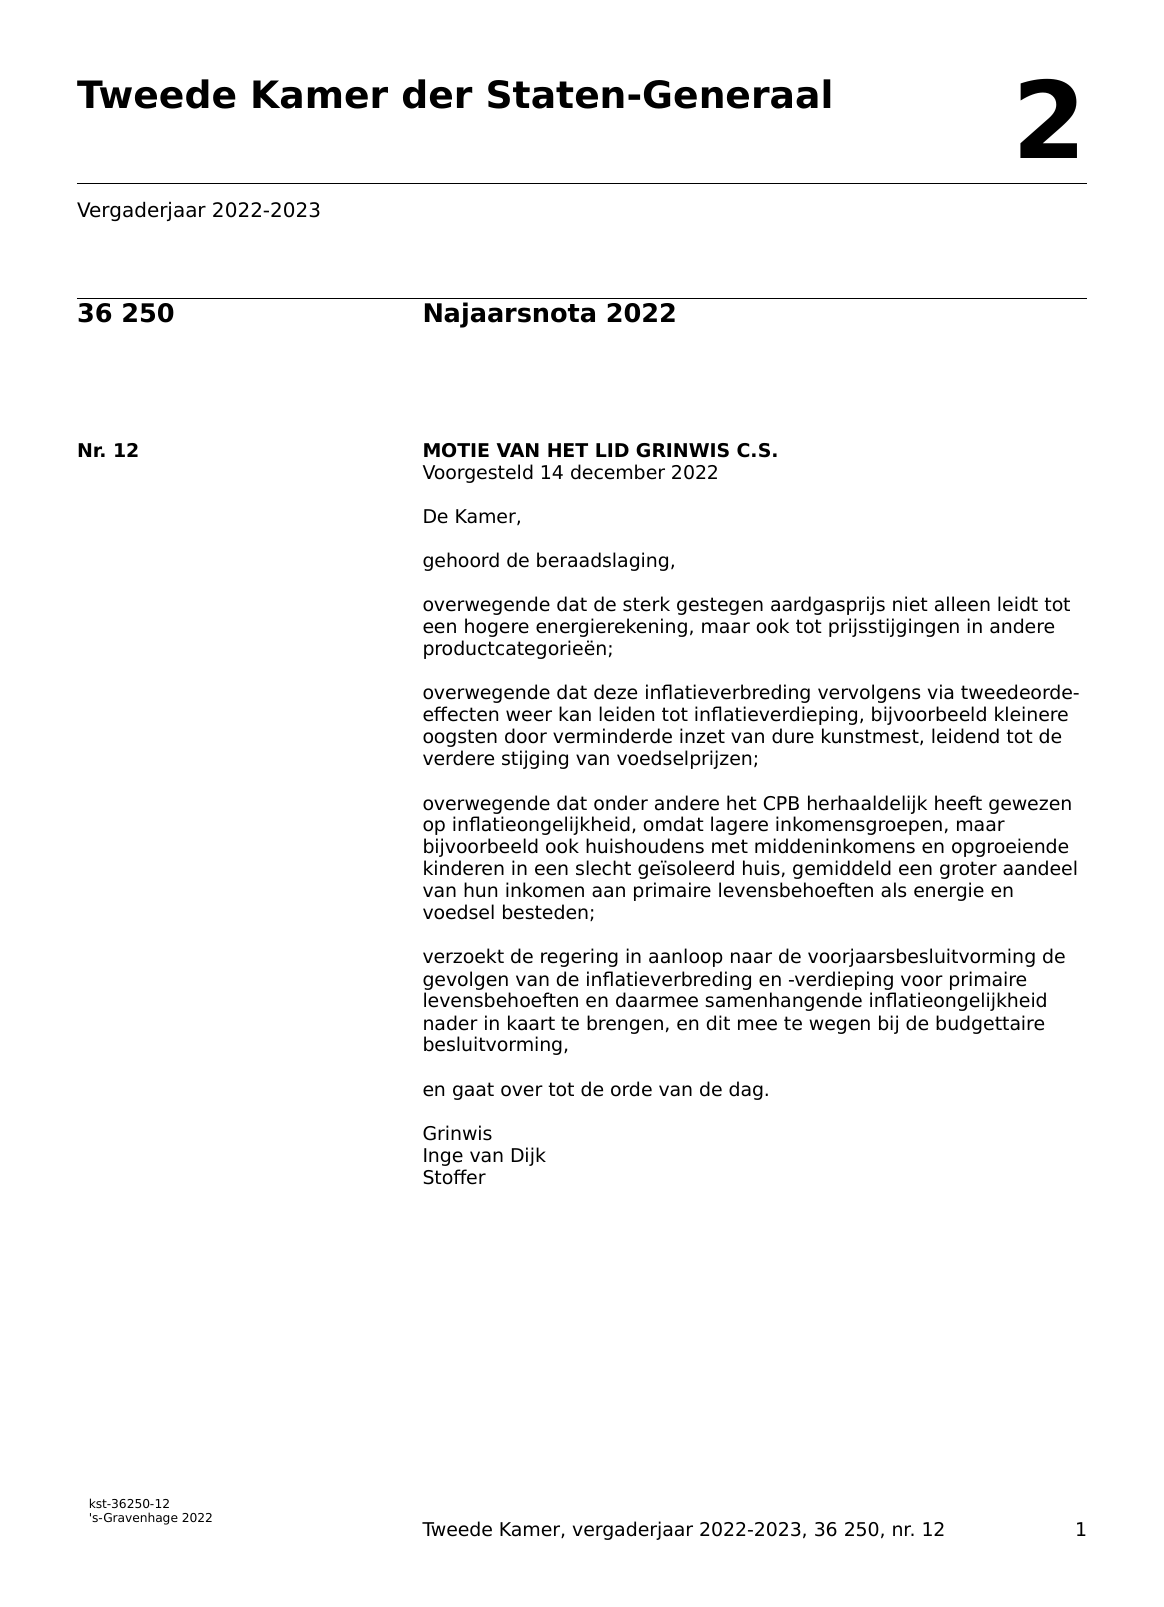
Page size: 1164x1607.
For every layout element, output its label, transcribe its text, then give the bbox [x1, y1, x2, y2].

text gehoord de beraadslaging, [422, 550, 1087, 572]
table_header Tweede Kamer der Staten-Generaal [77, 59, 886, 183]
text De Kamer, [422, 506, 1087, 528]
text overwegende dat onder andere het CPB herhaaldelijk heeft gewezen op inflatieongelijkheid, omdat lagere inkomensgroepen, maar bijvoorbeeld ook huishoudens met middeninkomens en opgroeiende kinderen in een slecht geïsoleerd huis, gemiddeld een groter aandeel van hun inkomen aan primaire levensbehoeften als energie en voedsel besteden; [422, 792, 1087, 924]
text kst-36250-12 [88, 1497, 323, 1511]
subtitle Nr. 12 MOTIE VAN HET LID GRINWIS C.S. [77, 440, 1087, 462]
text Inge van Dijk [422, 1145, 1087, 1167]
text 's-Gravenhage 2022 [88, 1511, 323, 1525]
text Voorgesteld 14 december 2022 [422, 462, 1087, 484]
text Stoffer [422, 1167, 1087, 1189]
text Grinwis [422, 1123, 1087, 1145]
text overwegende dat deze inflatieverbreding vervolgens via tweedeorde-effecten weer kan leiden tot inflatieverdieping, bijvoorbeeld kleinere oogsten door verminderde inzet van dure kunstmest, leidend tot de verdere stijging van voedselprijzen; [422, 682, 1087, 770]
text overwegende dat de sterk gestegen aardgasprijs niet alleen leidt tot een hogere energierekening, maar ook tot prijsstijgingen in andere productcategorieën; [422, 594, 1087, 660]
text verzoekt de regering in aanloop naar de voorjaarsbesluitvorming de gevolgen van de inflatieverbreding en -verdieping voor primaire levensbehoeften en daarmee samenhangende inflatieongelijkheid nader in kaart te brengen, en dit mee te wegen bij de budgettaire besluitvorming, [422, 946, 1087, 1056]
table_cell Vergaderjaar 2022-2023 [77, 184, 1087, 298]
text en gaat over tot de orde van de dag. [422, 1078, 1087, 1101]
subtitle 36 250 Najaarsnota 2022 [77, 299, 1087, 329]
table_header 2 [886, 59, 1087, 183]
